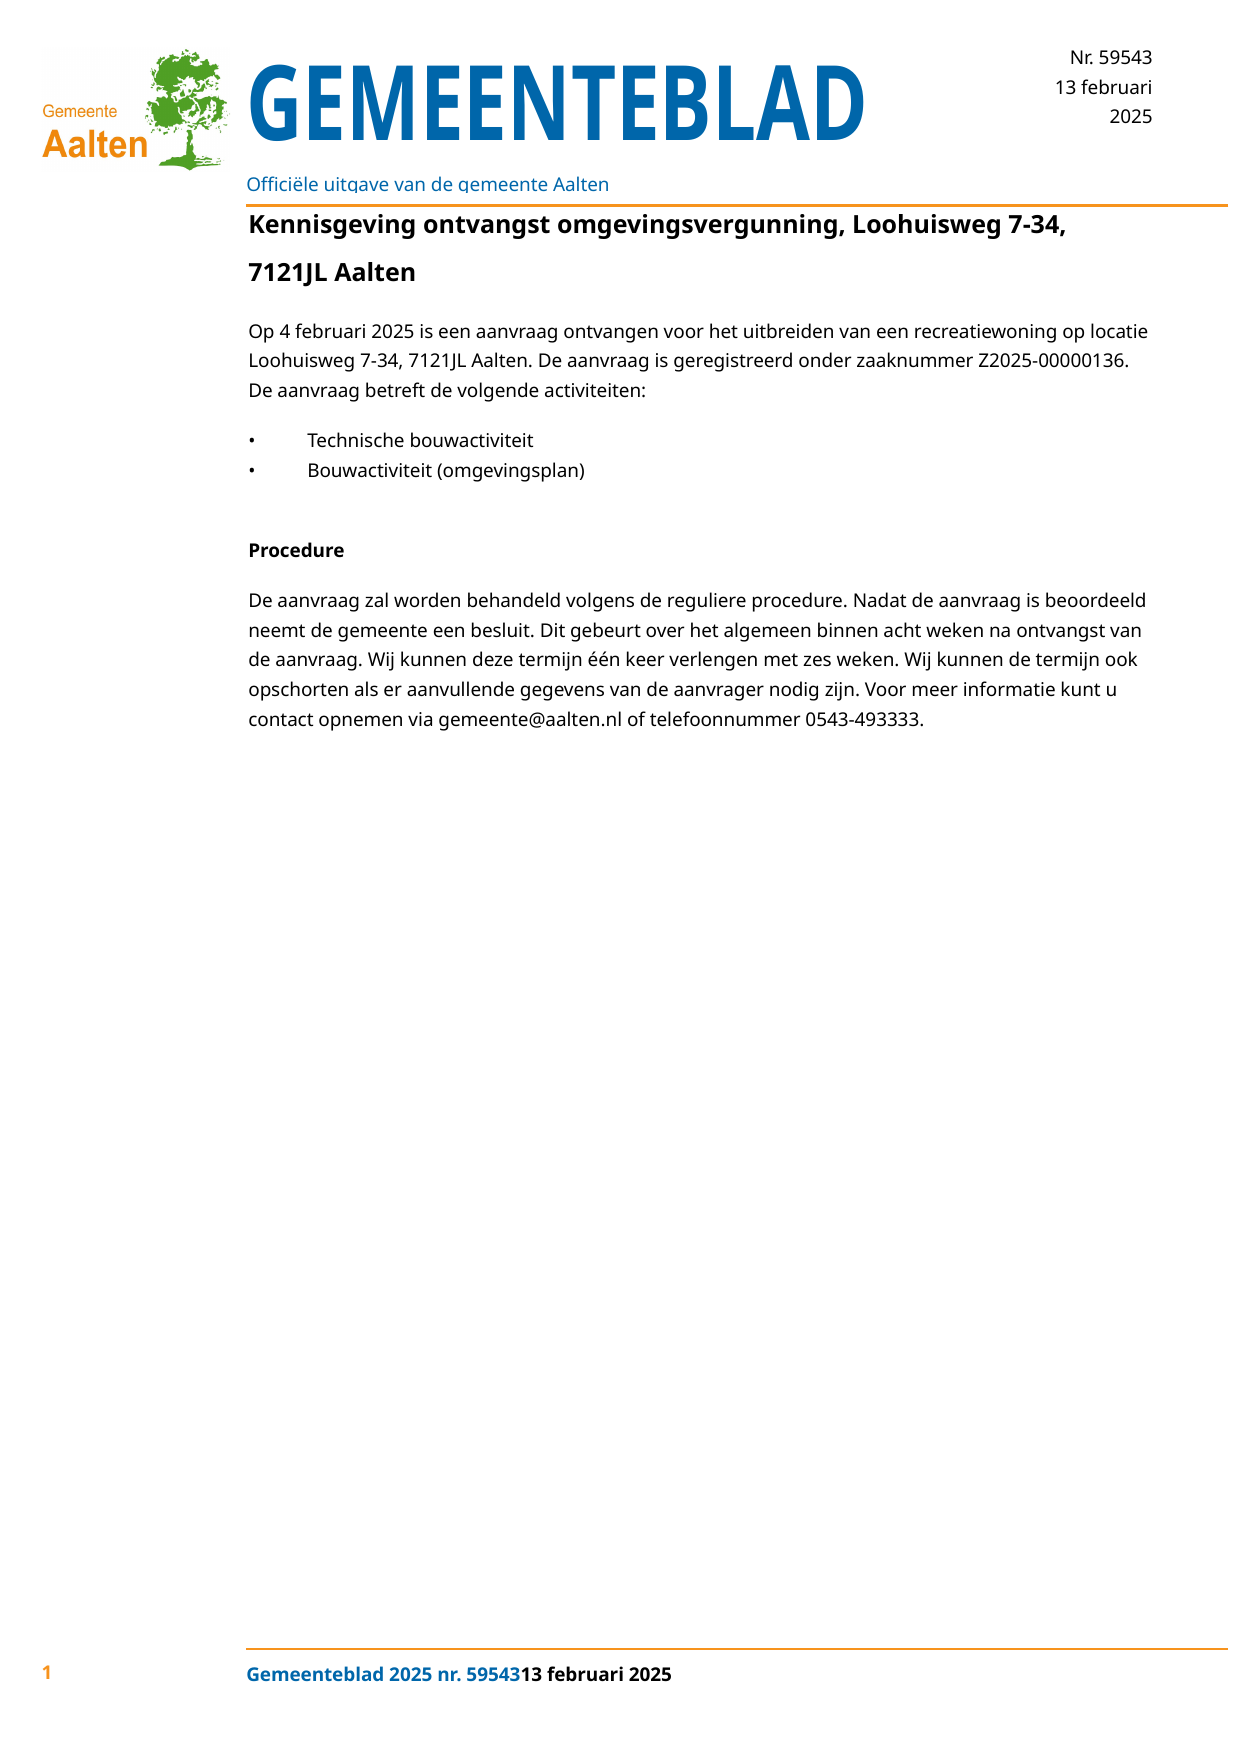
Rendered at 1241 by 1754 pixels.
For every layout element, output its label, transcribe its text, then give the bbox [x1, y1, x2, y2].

text De aanvraag zal worden behandeld volgens de reguliere procedure. Nadat de aanvraag is beoordeeld neemt de gemeente een besluit. Dit gebeurt over het algemeen binnen acht weken na ontvangst van de aanvraag. Wij kunnen deze termijn één keer verlengen met zes weken. Wij kunnen de termijn ook opschorten als er aanvullende gegevens van de aanvrager nodig zijn. Voor meer informatie kunt u contact opnemen via gemeente@aalten.nl of telefoonnummer 0543-493333. [248, 587, 1152, 732]
picture [41, 47, 231, 172]
text Procedure [248, 537, 1152, 563]
list Bouwactiviteit (omgevingsplan) [248, 457, 1152, 483]
text Kennisgeving ontvangst omgevingsvergunning, Loohuisweg 7-34, 7121JL Aalten [248, 207, 1152, 288]
text Op 4 februari 2025 is een aanvraag ontvangen voor het uitbreiden van een recreatiewoning op locatie Loohuisweg 7-34, 7121JL Aalten. De aanvraag is geregistreerd onder zaaknummer Z2025-00000136. De aanvraag betreft de volgende activiteiten: [248, 318, 1152, 403]
list Technische bouwactiviteit [248, 427, 1152, 453]
